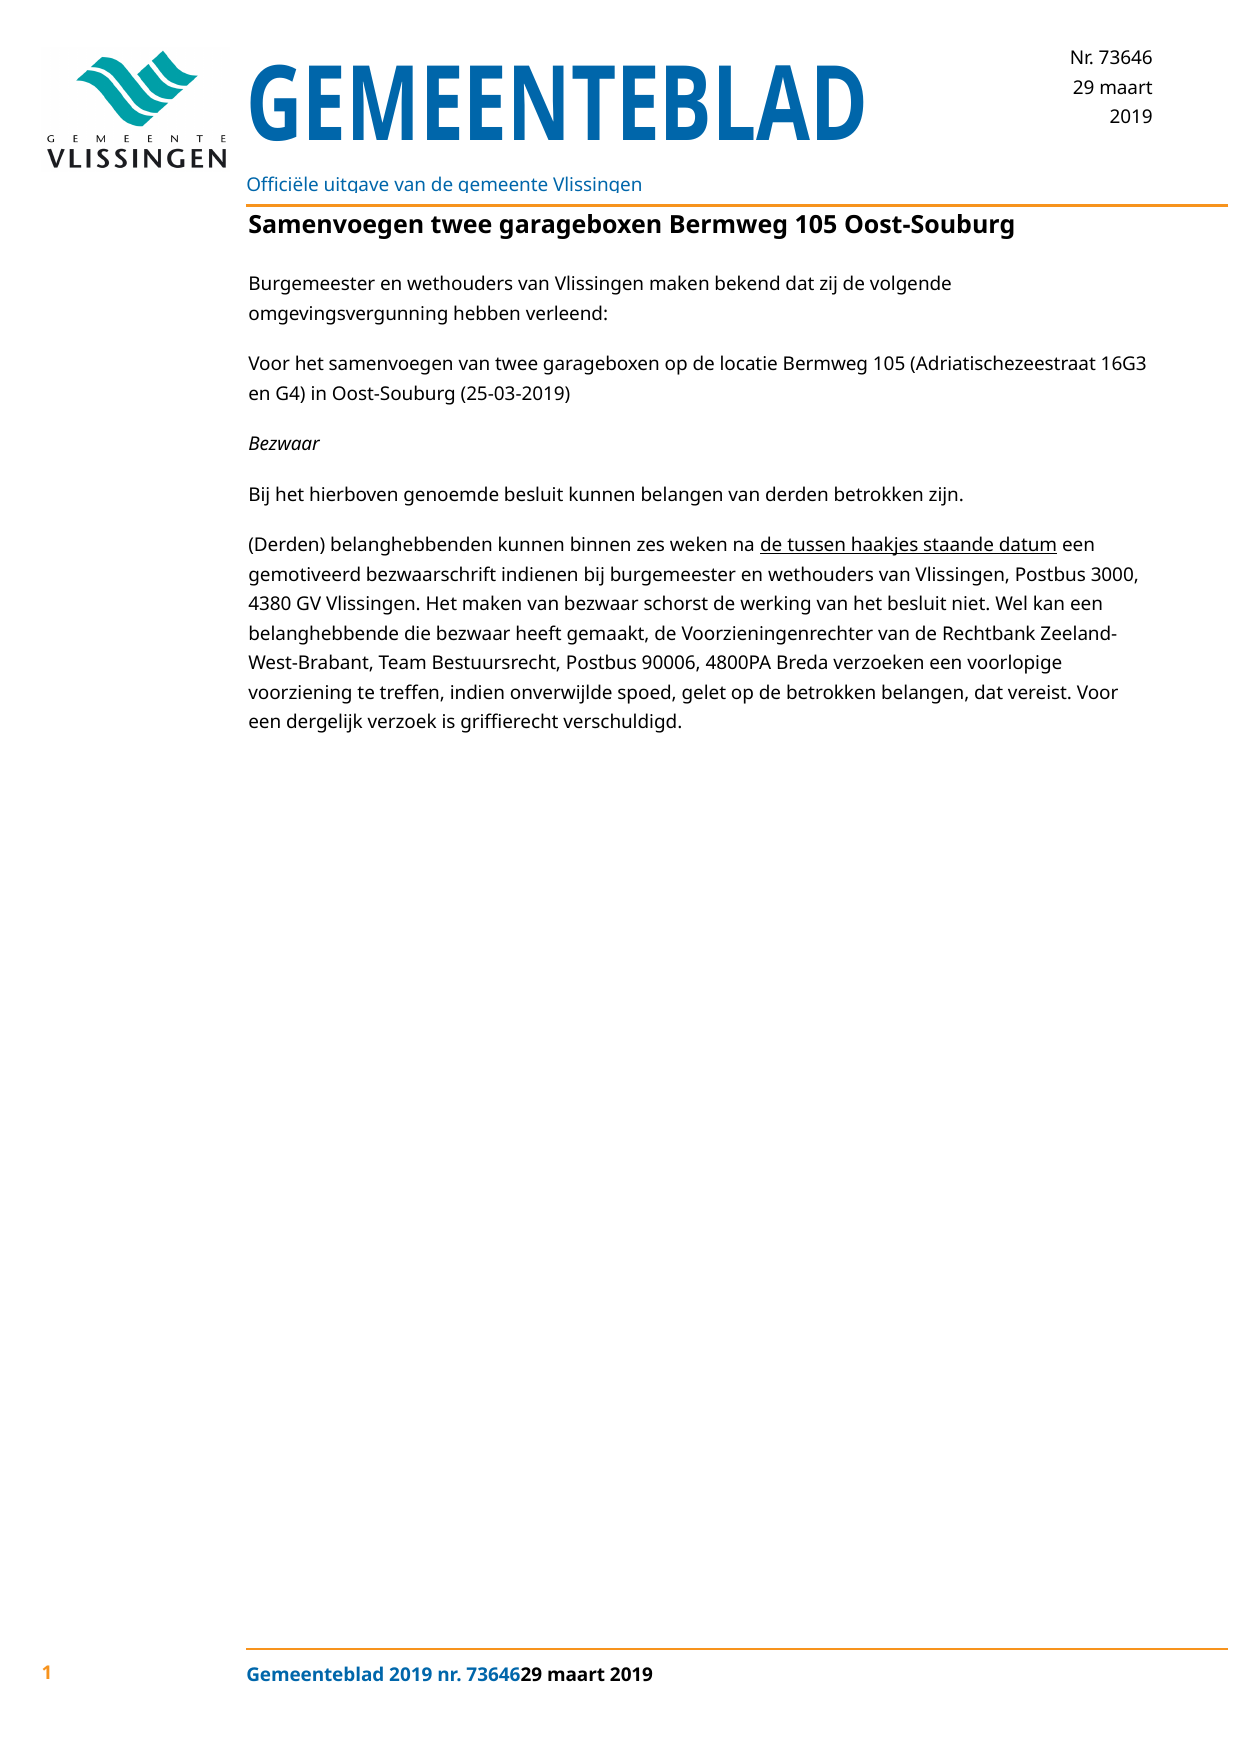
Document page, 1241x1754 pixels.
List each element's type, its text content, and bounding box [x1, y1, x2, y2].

text Bij het hierboven genoemde besluit kunnen belangen van derden betrokken zijn. [248, 481, 1152, 506]
text (Derden) belanghebbenden kunnen binnen zes weken na de tussen haakjes staande datum een gemotiveerd bezwaarschrift indienen bij burgemeester en wethouders van Vlissingen, Postbus 3000, 4380 GV Vlissingen. Het maken van bezwaar schorst de werking van het besluit niet. Wel kan een belanghebbende die bezwaar heeft gemaakt, de Voorzieningenrechter van de Rechtbank Zeeland-West-Brabant, Team Bestuursrecht, Postbus 90006, 4800PA Breda verzoeken een voorlopige voorziening te treffen, indien onverwijlde spoed, gelet op de betrokken belangen, dat vereist. Voor een dergelijk verzoek is griffierecht verschuldigd. [248, 531, 1152, 734]
text Voor het samenvoegen van twee garageboxen op de locatie Bermweg 105 (Adriatischezeestraat 16G3 en G4) in Oost-Souburg (25-03-2019) [248, 350, 1152, 406]
text Burgemeester en wethouders van Vlissingen maken bekend dat zij de volgende omgevingsvergunning hebben verleend: [248, 270, 1152, 326]
text Bezwaar [248, 430, 1152, 456]
picture [41, 47, 231, 172]
text Samenvoegen twee garageboxen Bermweg 105 Oost-Souburg [248, 207, 1152, 241]
